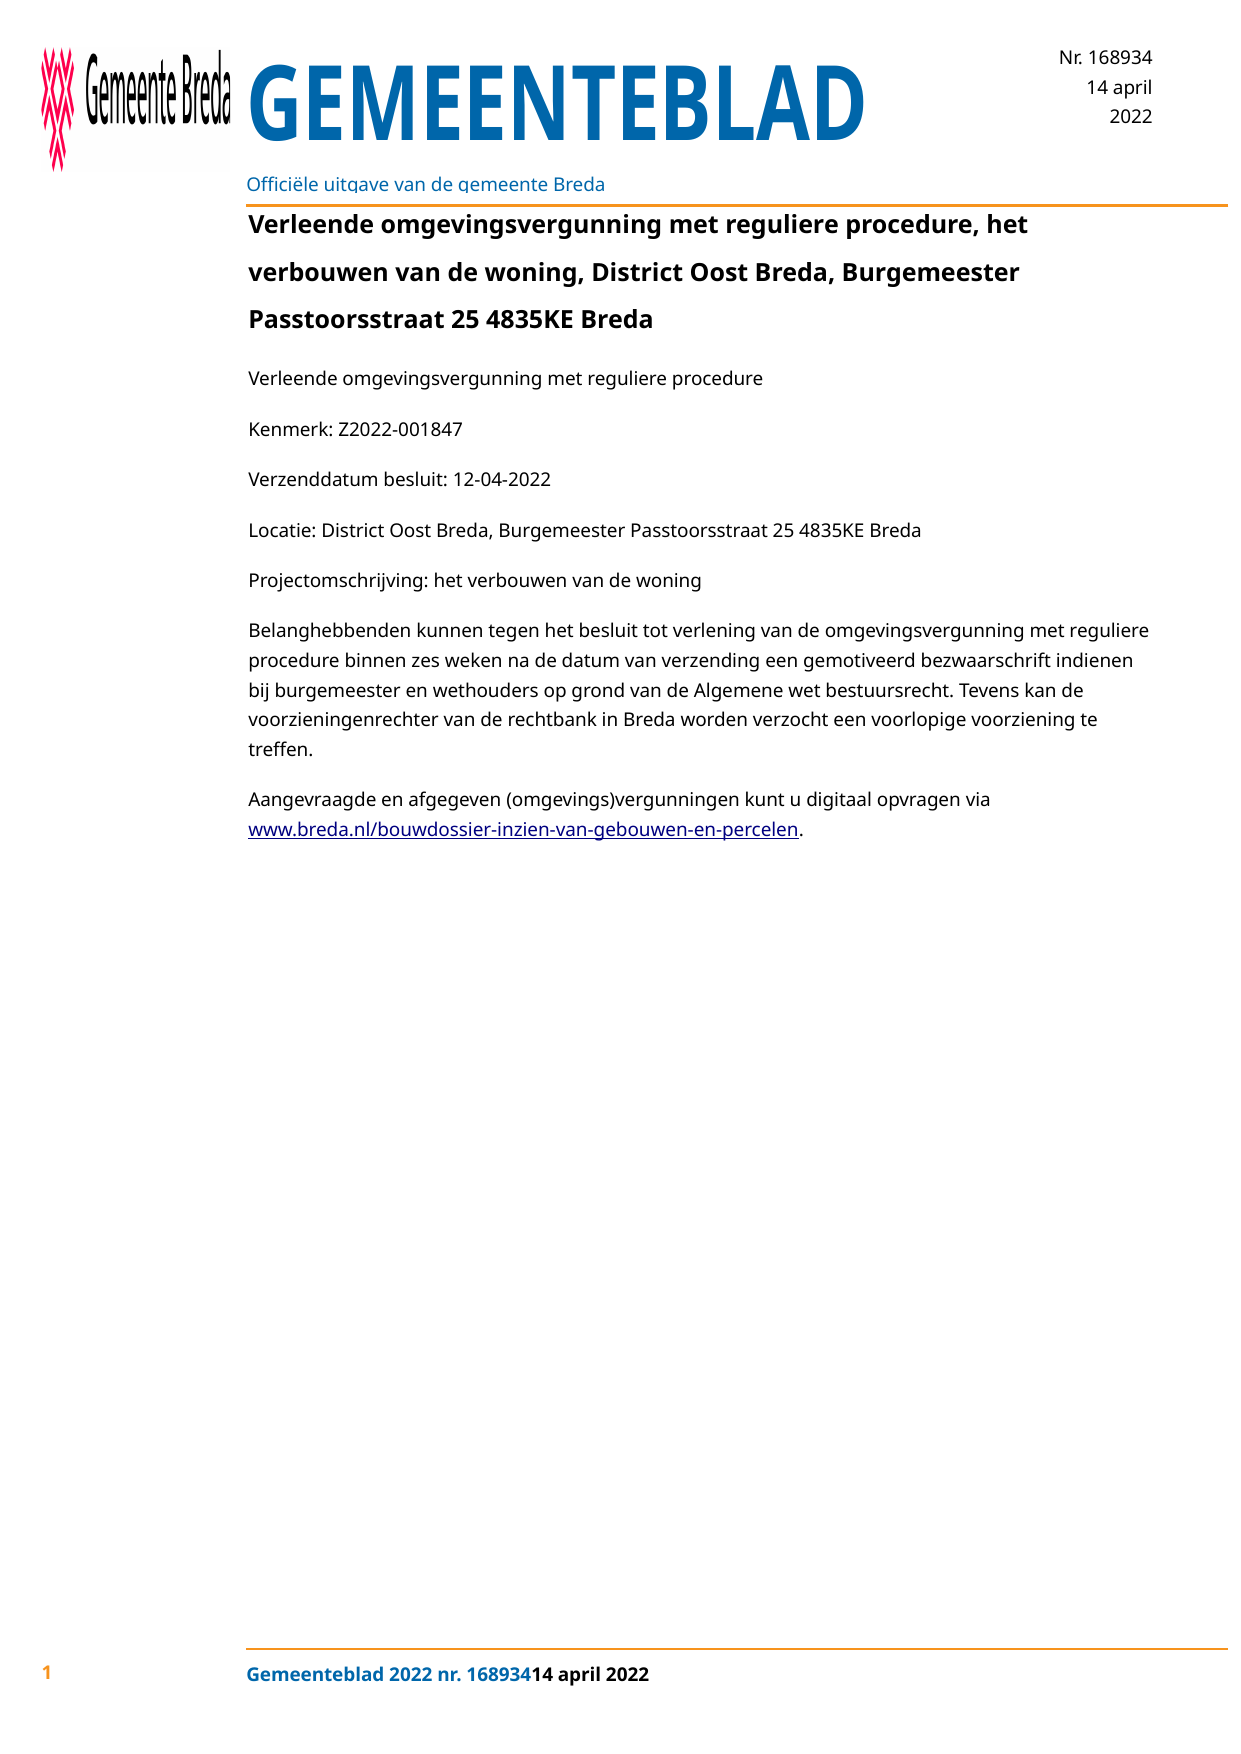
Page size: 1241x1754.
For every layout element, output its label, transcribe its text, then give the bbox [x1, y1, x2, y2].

picture [41, 47, 231, 172]
text Kenmerk: Z2022-001847 [248, 416, 1152, 442]
text Verzenddatum besluit: 12-04-2022 [248, 466, 1152, 492]
text Belanghebbenden kunnen tegen het besluit tot verlening van de omgevingsvergunning met reguliere procedure binnen zes weken na de datum van verzending een gemotiveerd bezwaarschrift indienen bij burgemeester en wethouders op grond van de Algemene wet bestuursrecht. Tevens kan de voorzieningenrechter van de rechtbank in Breda worden verzocht een voorlopige voorziening te treffen. [248, 618, 1152, 762]
text Verleende omgevingsvergunning met reguliere procedure [248, 366, 1152, 391]
text Verleende omgevingsvergunning met reguliere procedure, het verbouwen van de woning, District Oost Breda, Burgemeester Passtoorsstraat 25 4835KE Breda [248, 207, 1152, 336]
text Locatie: District Oost Breda, Burgemeester Passtoorsstraat 25 4835KE Breda [248, 517, 1152, 542]
text Projectomschrijving: het verbouwen van de woning [248, 567, 1152, 593]
text Aangevraagde en afgegeven (omgevings)vergunningen kunt u digitaal opvragen via www.breda.nl/bouwdossier-inzien-van-gebouwen-en-percelen. [248, 786, 1152, 842]
